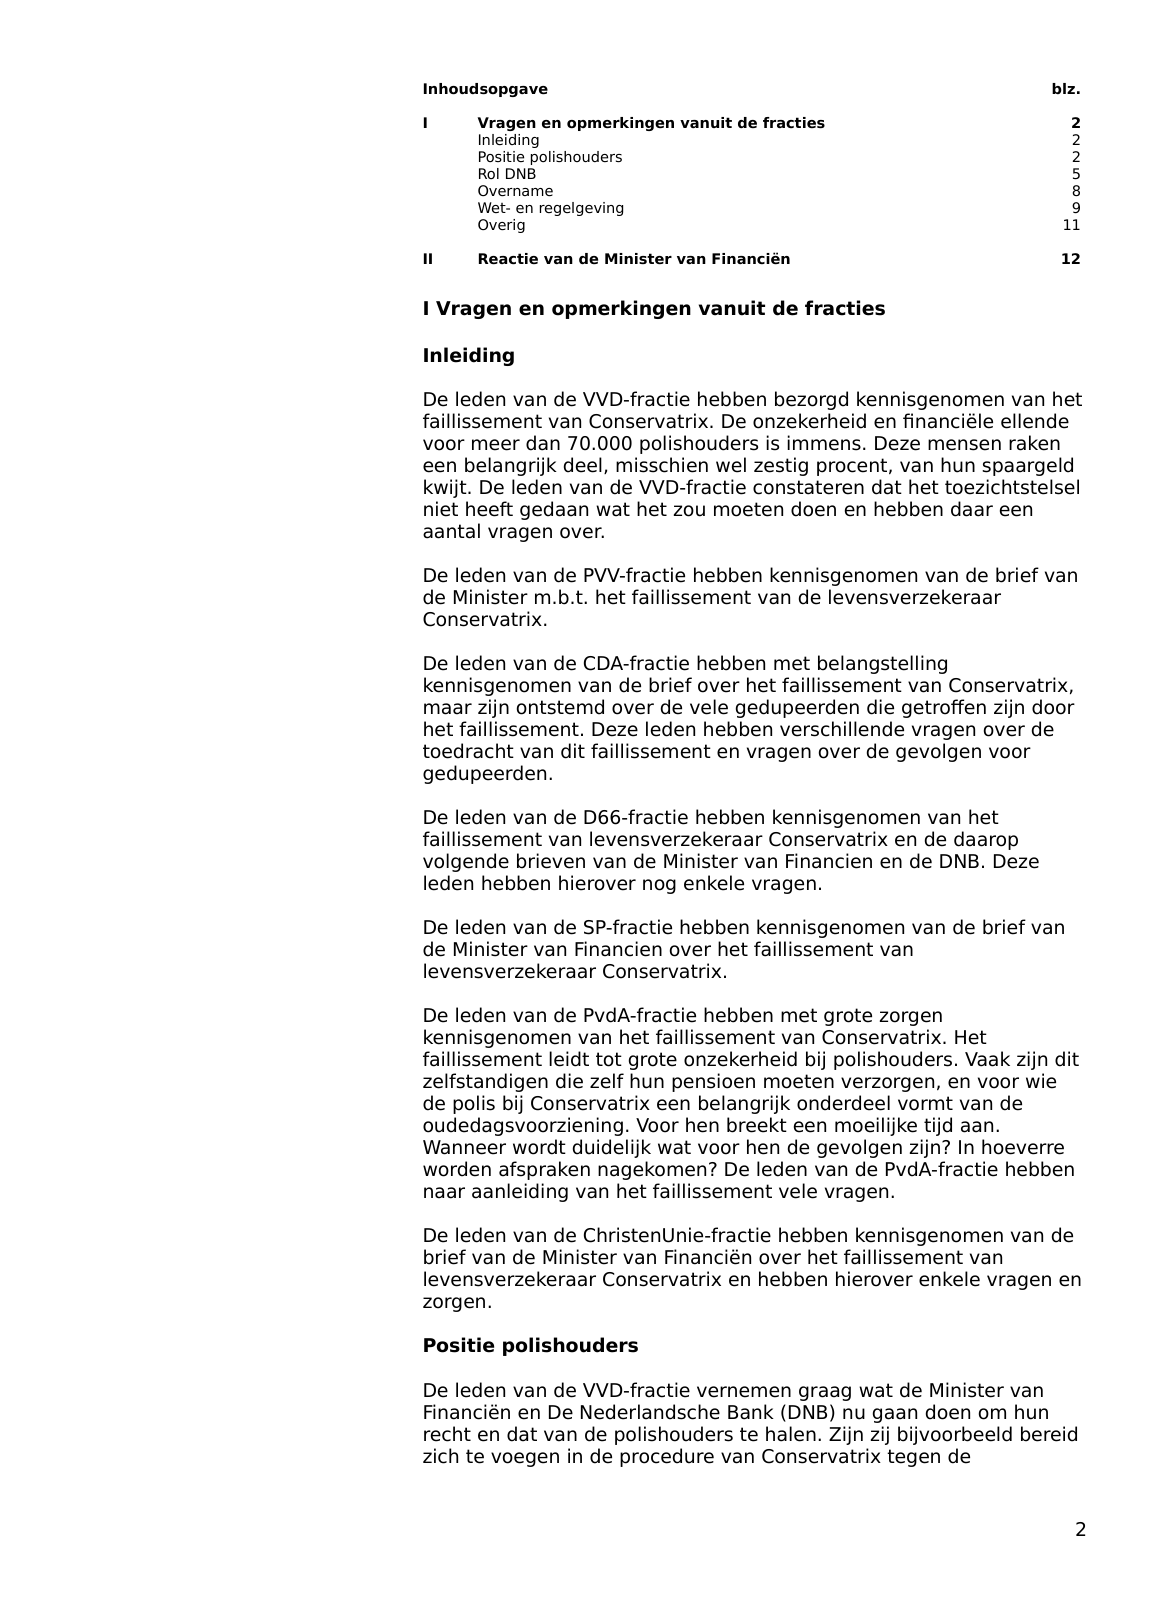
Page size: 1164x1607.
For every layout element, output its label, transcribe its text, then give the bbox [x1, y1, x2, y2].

table_cell [422, 234, 471, 251]
table_cell Overname [471, 183, 1003, 200]
table_cell 2 [1003, 149, 1087, 166]
subtitle Inleiding [422, 345, 1087, 367]
text De leden van de PVV-fractie hebben kennisgenomen van de brief van de Minister m.b.t. het faillissement van de levensverzekeraar Conservatrix. [422, 565, 1087, 631]
table_cell Vragen en opmerkingen vanuit de fracties [471, 115, 1003, 132]
table_cell Rol DNB [471, 166, 1003, 183]
table_cell 5 [1003, 166, 1087, 183]
table_cell [422, 217, 471, 234]
table_cell 8 [1003, 183, 1087, 200]
table_cell [471, 98, 1003, 115]
table_cell [422, 166, 471, 183]
text De leden van de SP-fractie hebben kennisgenomen van de brief van de Minister van Financien over het faillissement van levensverzekeraar Conservatrix. [422, 917, 1087, 983]
table_cell [1003, 234, 1087, 251]
table_cell 11 [1003, 217, 1087, 234]
table_header Inhoudsopgave [422, 81, 1003, 98]
table_cell [422, 183, 471, 200]
table_cell 2 [1003, 115, 1087, 132]
table_cell Reactie van de Minister van Financiën [471, 251, 1003, 268]
table_cell 9 [1003, 200, 1087, 217]
table_cell Inleiding [471, 132, 1003, 149]
table_cell I [422, 115, 471, 132]
text De leden van de D66-fractie hebben kennisgenomen van het faillissement van levensverzekeraar Conservatrix en de daarop volgende brieven van de Minister van Financien en de DNB. Deze leden hebben hierover nog enkele vragen. [422, 807, 1087, 895]
table_cell [422, 149, 471, 166]
table_cell [422, 98, 471, 115]
text De leden van de PvdA-fractie hebben met grote zorgen kennisgenomen van het faillissement van Conservatrix. Het faillissement leidt tot grote onzekerheid bij polishouders. Vaak zijn dit zelfstandigen die zelf hun pensioen moeten verzorgen, en voor wie de polis bij Conservatrix een belangrijk onderdeel vormt van de oudedagsvoorziening. Voor hen breekt een moeilijke tijd aan. Wanneer wordt duidelijk wat voor hen de gevolgen zijn? In hoeverre worden afspraken nagekomen? De leden van de PvdA-fractie hebben naar aanleiding van het faillissement vele vragen. [422, 1005, 1087, 1203]
subtitle I Vragen en opmerkingen vanuit de fracties [422, 298, 1087, 320]
text De leden van de ChristenUnie-fractie hebben kennisgenomen van de brief van de Minister van Financiën over het faillissement van levensverzekeraar Conservatrix en hebben hierover enkele vragen en zorgen. [422, 1225, 1087, 1313]
table_cell [1003, 98, 1087, 115]
subtitle Positie polishouders [422, 1335, 1087, 1357]
table_cell 12 [1003, 251, 1087, 268]
table_cell [422, 132, 471, 149]
table_cell Overig [471, 217, 1003, 234]
table_cell Positie polishouders [471, 149, 1003, 166]
table_cell II [422, 251, 471, 268]
table_cell 2 [1003, 132, 1087, 149]
table_cell Wet- en regelgeving [471, 200, 1003, 217]
table_cell [422, 200, 471, 217]
table_header blz. [1003, 81, 1087, 98]
text De leden van de VVD-fractie hebben bezorgd kennisgenomen van het faillissement van Conservatrix. De onzekerheid en financiële ellende voor meer dan 70.000 polishouders is immens. Deze mensen raken een belangrijk deel, misschien wel zestig procent, van hun spaargeld kwijt. De leden van de VVD-fractie constateren dat het toezichtstelsel niet heeft gedaan wat het zou moeten doen en hebben daar een aantal vragen over. [422, 389, 1087, 543]
text De leden van de CDA-fractie hebben met belangstelling kennisgenomen van de brief over het faillissement van Conservatrix, maar zijn ontstemd over de vele gedupeerden die getroffen zijn door het faillissement. Deze leden hebben verschillende vragen over de toedracht van dit faillissement en vragen over de gevolgen voor gedupeerden. [422, 653, 1087, 785]
text De leden van de VVD-fractie vernemen graag wat de Minister van Financiën en De Nederlandsche Bank (DNB) nu gaan doen om hun recht en dat van de polishouders te halen. Zijn zij bijvoorbeeld bereid zich te voegen in de procedure van Conservatrix tegen de [422, 1379, 1087, 1467]
table_cell [471, 234, 1003, 251]
